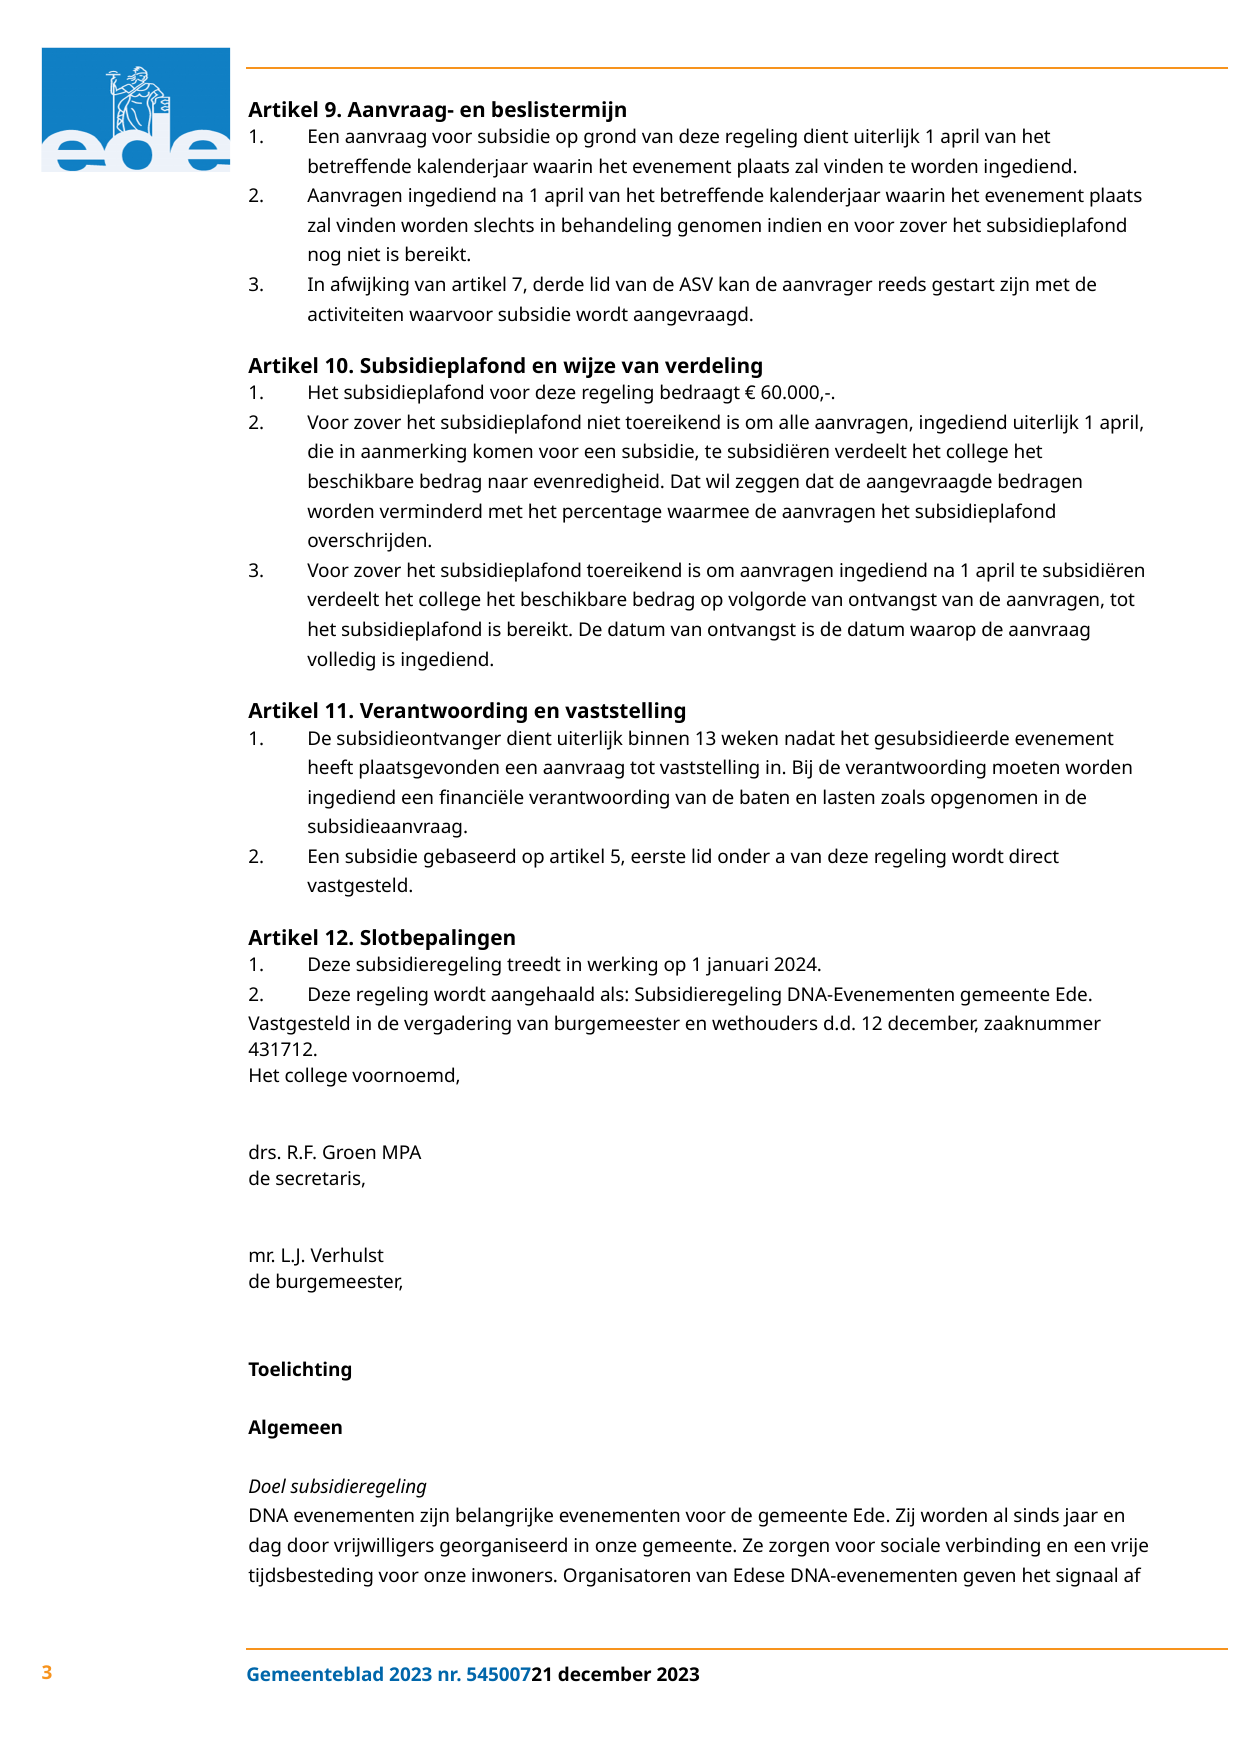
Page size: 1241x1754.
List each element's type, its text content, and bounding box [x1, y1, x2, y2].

text de secretaris, [248, 1165, 1152, 1191]
text de burgemeester, [248, 1268, 1152, 1294]
list Voor zover het subsidieplafond toereikend is om aanvragen ingediend na 1 april te subsidiëren verdeelt het college het beschikbare bedrag op volgorde van ontvangst van de aanvragen, tot het subsidieplafond is bereikt. De datum van ontvangst is de datum waarop de aanvraag volledig is ingediend. [248, 557, 1152, 672]
text Vastgesteld in de vergadering van burgemeester en wethouders d.d. 12 december, zaaknummer 431712. [248, 1011, 1152, 1062]
text Toelichting [248, 1345, 1152, 1385]
text mr. L.J. Verhulst [248, 1242, 1152, 1268]
text Artikel 10. Subsidieplafond en wijze van verdeling [248, 351, 1152, 379]
text Doel subsidieregeling [248, 1473, 1152, 1499]
text drs. R.F. Groen MPA [248, 1139, 1152, 1165]
list Aanvragen ingediend na 1 april van het betreffende kalenderjaar waarin het evenement plaats zal vinden worden slechts in behandeling genomen indien en voor zover het subsidieplafond nog niet is bereikt. [248, 182, 1152, 267]
list Deze subsidieregeling treedt in werking op 1 januari 2024. [248, 951, 1152, 977]
list Deze regeling wordt aangehaald als: Subsidieregeling DNA-Evenementen gemeente Ede. [248, 981, 1152, 1007]
list Voor zover het subsidieplafond niet toereikend is om alle aanvragen, ingediend uiterlijk 1 april, die in aanmerking komen voor een subsidie, te subsidiëren verdeelt het college het beschikbare bedrag naar evenredigheid. Dat wil zeggen dat de aangevraagde bedragen worden verminderd met het percentage waarmee de aanvragen het subsidieplafond overschrijden. [248, 409, 1152, 553]
text Artikel 12. Slotbepalingen [248, 923, 1152, 951]
text Artikel 11. Verantwoording en vaststelling [248, 696, 1152, 725]
text Algemeen [248, 1414, 1152, 1440]
list De subsidieontvanger dient uiterlijk binnen 13 weken nadat het gesubsidieerde evenement heeft plaatsgevonden een aanvraag tot vaststelling in. Bij de verantwoording moeten worden ingediend een financiële verantwoording van de baten en lasten zoals opgenomen in de subsidieaanvraag. [248, 725, 1152, 839]
list Het subsidieplafond voor deze regeling bedraagt € 60.000,-. [248, 379, 1152, 405]
text Het college voornoemd, [248, 1062, 1152, 1088]
list In afwijking van artikel 7, derde lid van de ASV kan de aanvrager reeds gestart zijn met de activiteiten waarvoor subsidie wordt aangevraagd. [248, 271, 1152, 326]
text Artikel 9. Aanvraag- en beslistermijn [248, 95, 1152, 123]
picture [41, 47, 231, 172]
list Een subsidie gebaseerd op artikel 5, eerste lid onder a van deze regeling wordt direct vastgesteld. [248, 843, 1152, 898]
list Een aanvraag voor subsidie op grond van deze regeling dient uiterlijk 1 april van het betreffende kalenderjaar waarin het evenement plaats zal vinden te worden ingediend. [248, 123, 1152, 178]
text DNA evenementen zijn belangrijke evenementen voor de gemeente Ede. Zij worden al sinds jaar en dag door vrijwilligers georganiseerd in onze gemeente. Ze zorgen voor sociale verbinding en een vrije tijdsbesteding voor onze inwoners. Organisatoren van Edese DNA-evenementen geven het signaal af [248, 1503, 1152, 1588]
